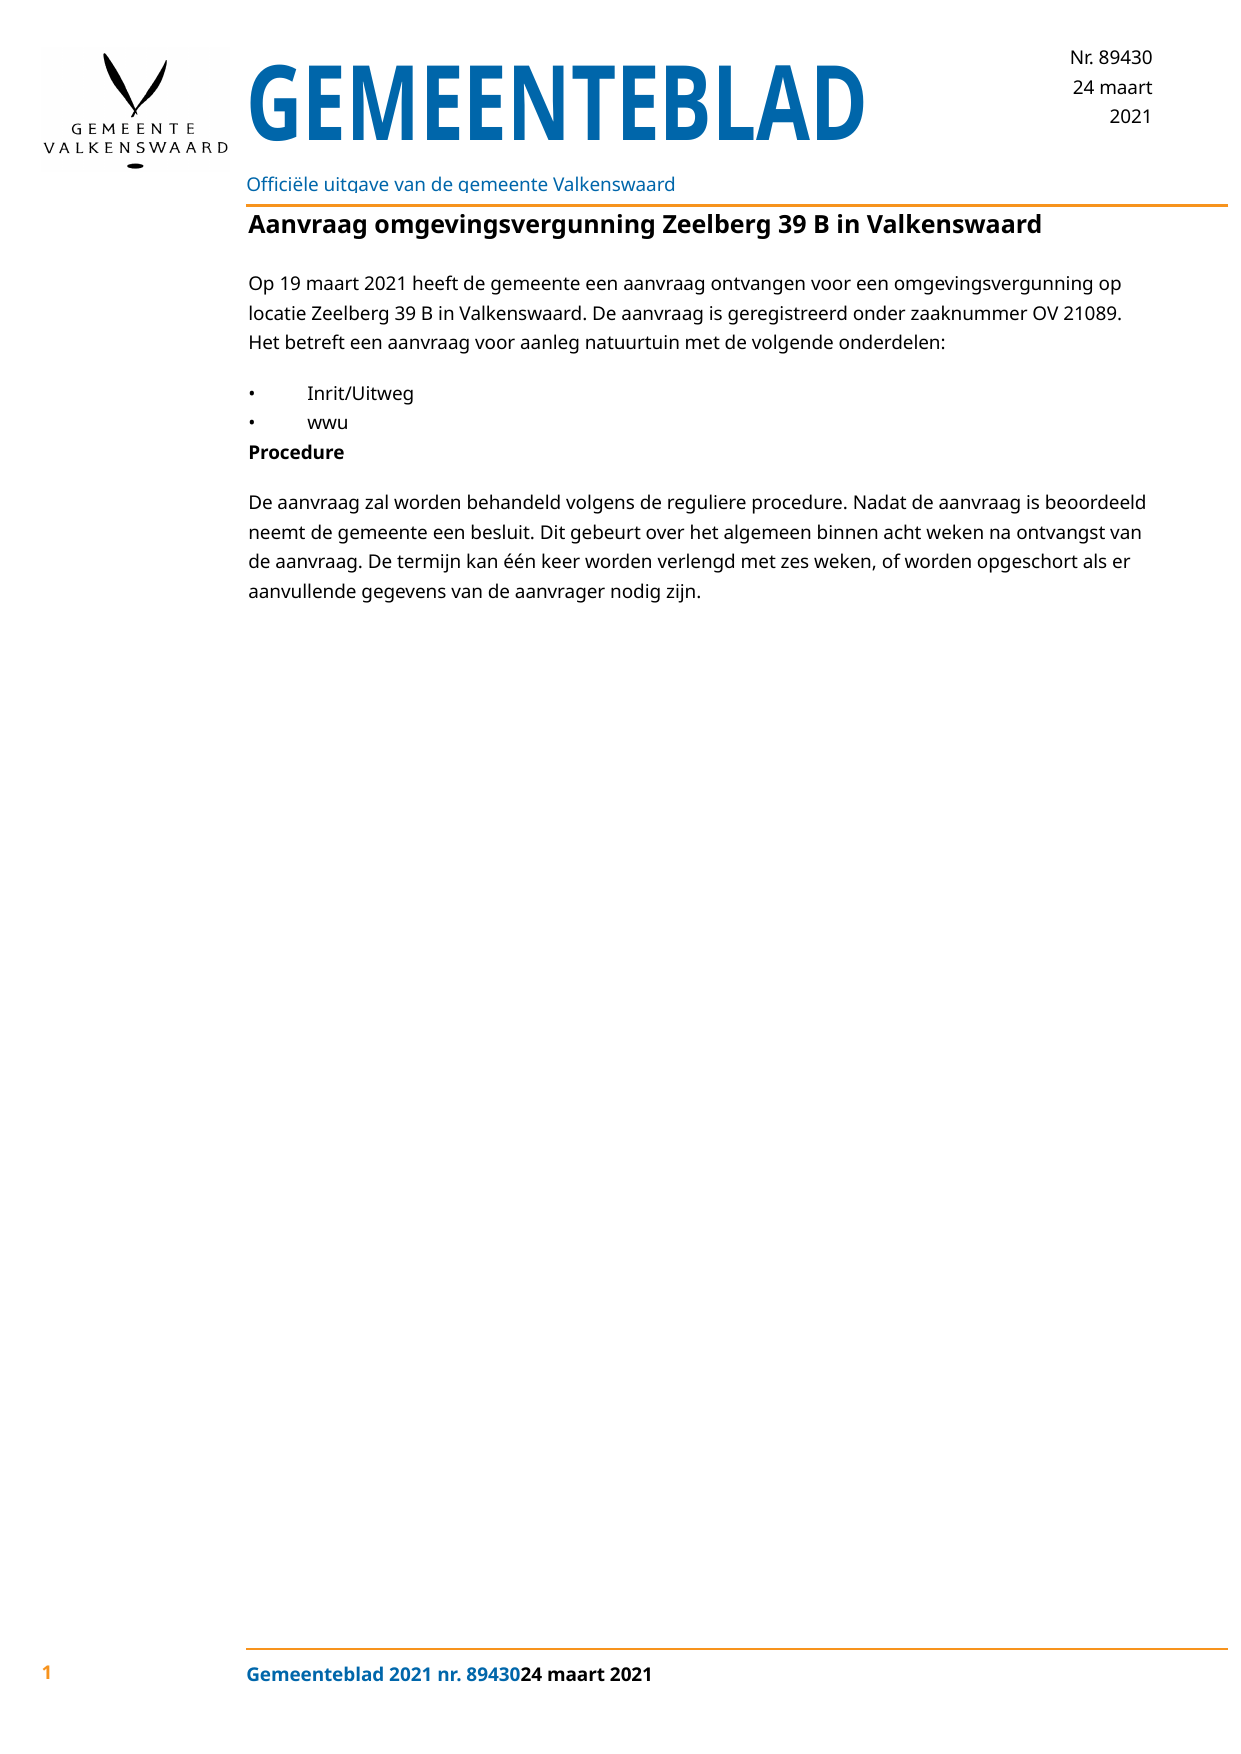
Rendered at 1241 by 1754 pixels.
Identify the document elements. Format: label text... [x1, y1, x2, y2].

text Procedure [248, 439, 1152, 465]
list Inrit/Uitweg [248, 380, 1152, 406]
text De aanvraag zal worden behandeld volgens de reguliere procedure. Nadat de aanvraag is beoordeeld neemt de gemeente een besluit. Dit gebeurt over het algemeen binnen acht weken na ontvangst van de aanvraag. De termijn kan één keer worden verlengd met zes weken, of worden opgeschort als er aanvullende gegevens van de aanvrager nodig zijn. [248, 489, 1152, 604]
picture [41, 47, 231, 172]
text Aanvraag omgevingsvergunning Zeelberg 39 B in Valkenswaard [248, 207, 1152, 241]
list wwu [248, 409, 1152, 435]
text Op 19 maart 2021 heeft de gemeente een aanvraag ontvangen voor een omgevingsvergunning op locatie Zeelberg 39 B in Valkenswaard. De aanvraag is geregistreerd onder zaaknummer OV 21089. Het betreft een aanvraag voor aanleg natuurtuin met de volgende onderdelen: [248, 270, 1152, 355]
